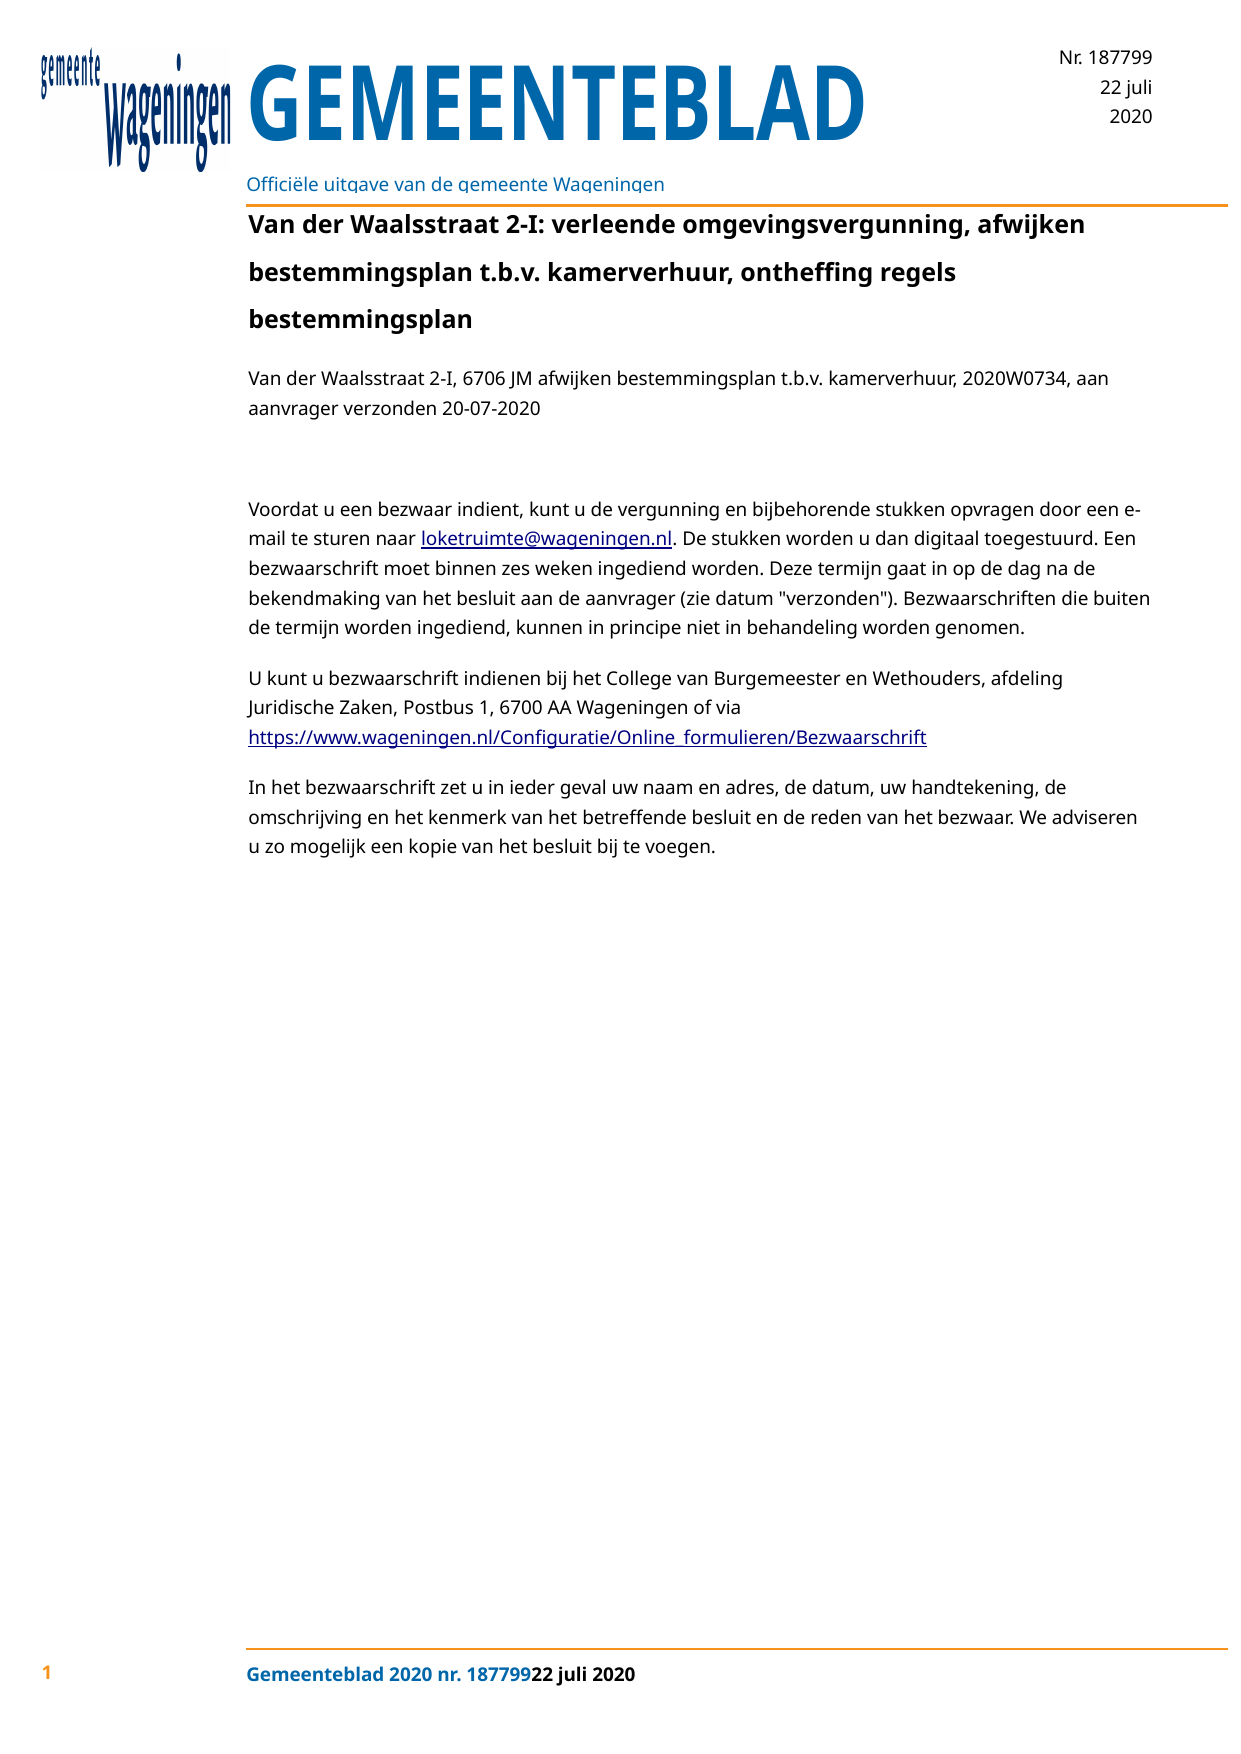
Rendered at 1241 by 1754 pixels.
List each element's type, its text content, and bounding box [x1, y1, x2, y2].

text Van der Waalsstraat 2-I, 6706 JM afwijken bestemmingsplan t.b.v. kamerverhuur, 2020W0734, aan aanvrager verzonden 20-07-2020 [248, 366, 1152, 421]
text Voordat u een bezwaar indient, kunt u de vergunning en bijbehorende stukken opvragen door een e-mail te sturen naar loketruimte@wageningen.nl. De stukken worden u dan digitaal toegestuurd. Een bezwaarschrift moet binnen zes weken ingediend worden. Deze termijn gaat in op de dag na de bekendmaking van het besluit aan de aanvrager (zie datum "verzonden"). Bezwaarschriften die buiten de termijn worden ingediend, kunnen in principe niet in behandeling worden genomen. [248, 496, 1152, 640]
text U kunt u bezwaarschrift indienen bij het College van Burgemeester en Wethouders, afdeling Juridische Zaken, Postbus 1, 6700 AA Wageningen of via https://www.wageningen.nl/Configuratie/Online_formulieren/Bezwaarschrift [248, 665, 1152, 749]
text Van der Waalsstraat 2-I: verleende omgevingsvergunning, afwijken bestemmingsplan t.b.v. kamerverhuur, ontheffing regels bestemmingsplan [248, 207, 1152, 336]
picture [41, 47, 231, 172]
text In het bezwaarschrift zet u in ieder geval uw naam en adres, de datum, uw handtekening, de omschrijving en het kenmerk van het betreffende besluit en de reden van het bezwaar. We adviseren u zo mogelijk een kopie van het besluit bij te voegen. [248, 774, 1152, 859]
